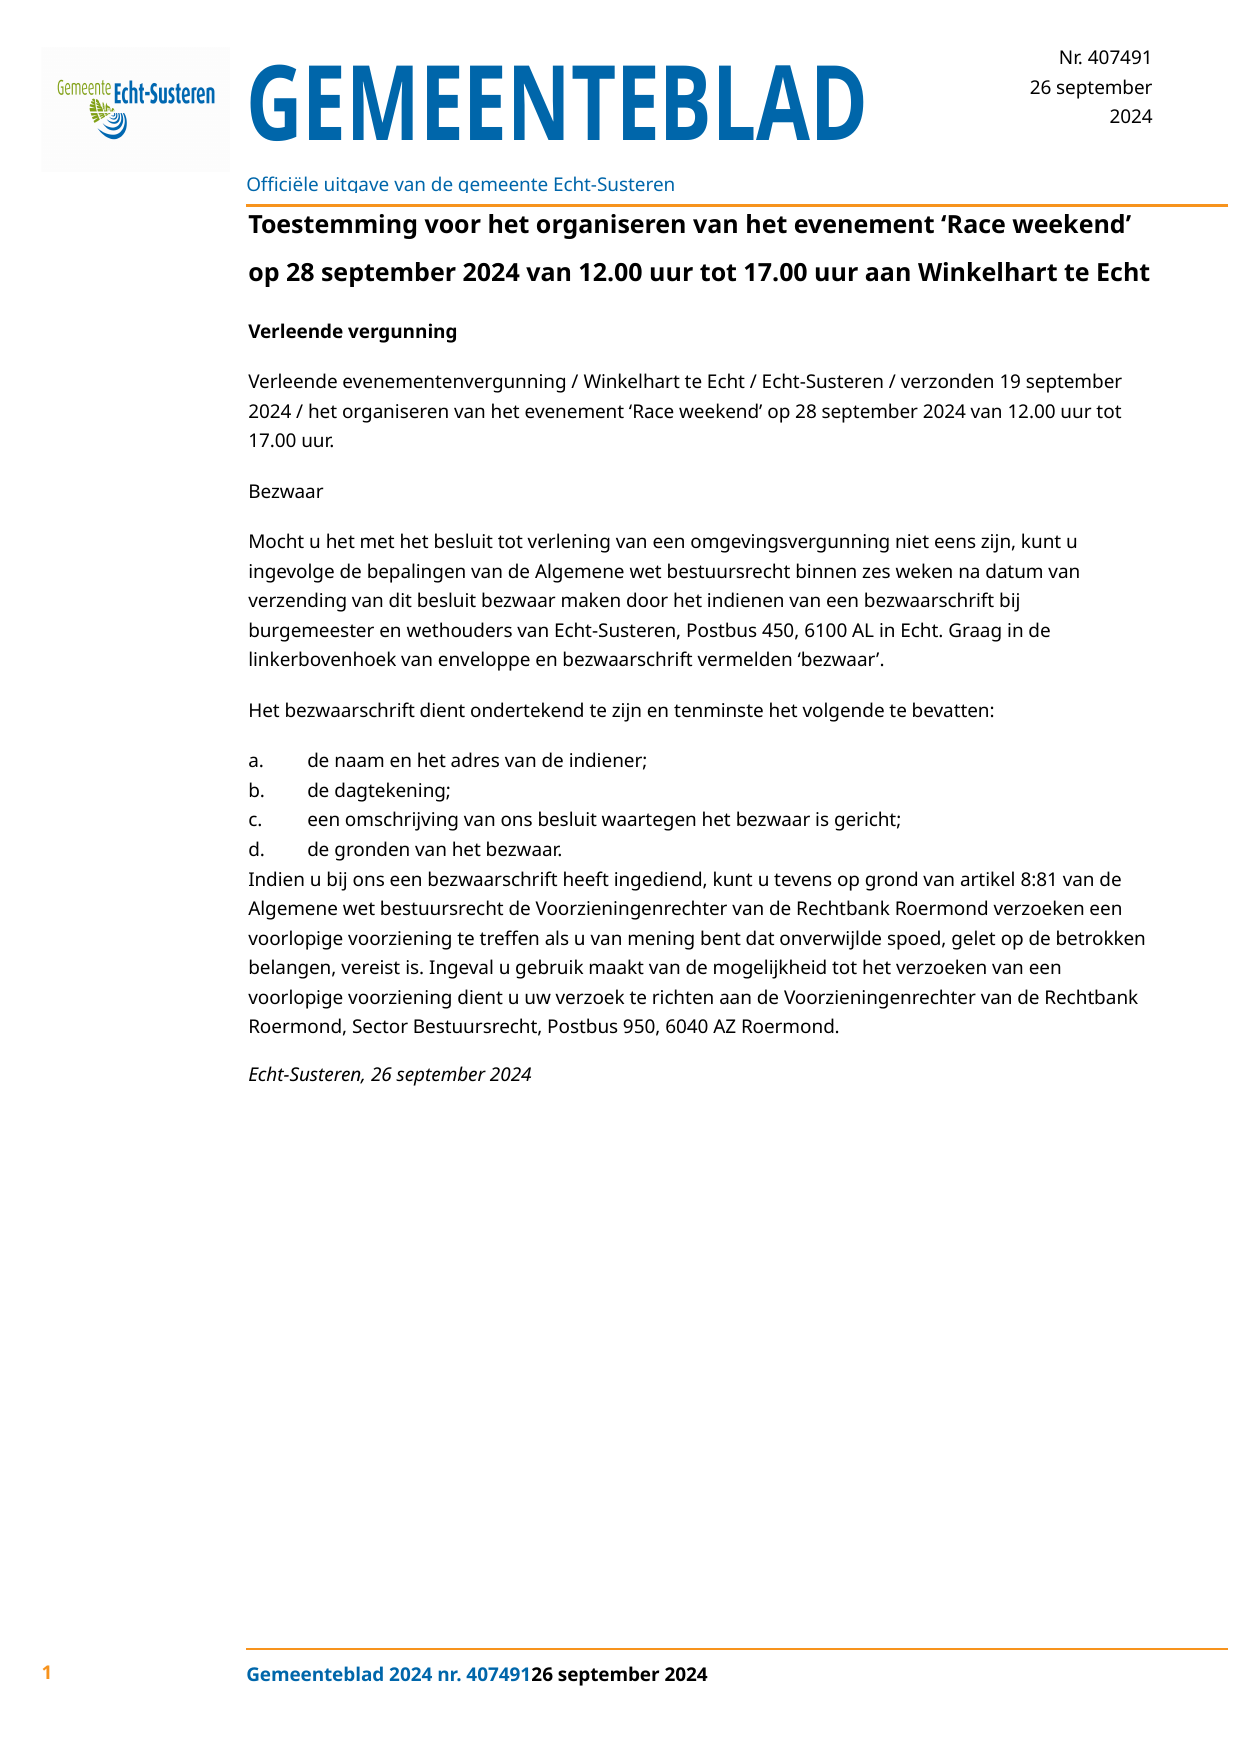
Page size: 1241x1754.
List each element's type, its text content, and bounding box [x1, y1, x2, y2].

text Indien u bij ons een bezwaarschrift heeft ingediend, kunt u tevens op grond van artikel 8:81 van de Algemene wet bestuursrecht de Voorzieningenrechter van de Rechtbank Roermond verzoeken een voorlopige voorziening te treffen als u van mening bent dat onverwijlde spoed, gelet op de betrokken belangen, vereist is. Ingeval u gebruik maakt van de mogelijkheid tot het verzoeken van een voorlopige voorziening dient u uw verzoek te richten aan de Voorzieningenrechter van de Rechtbank Roermond, Sector Bestuursrecht, Postbus 950, 6040 AZ Roermond. [248, 866, 1152, 1039]
list een omschrijving van ons besluit waartegen het bezwaar is gericht; [248, 807, 1152, 832]
text Het bezwaarschrift dient ondertekend te zijn en tenminste het volgende te bevatten: [248, 697, 1152, 723]
text Echt-Susteren, 26 september 2024 [248, 1062, 1152, 1087]
text Verleende vergunning [248, 318, 1152, 344]
text Verleende evenementenvergunning / Winkelhart te Echt / Echt-Susteren / verzonden 19 september 2024 / het organiseren van het evenement ‘Race weekend’ op 28 september 2024 van 12.00 uur tot 17.00 uur. [248, 368, 1152, 453]
text Bezwaar [248, 478, 1152, 504]
list de dagtekening; [248, 777, 1152, 803]
text Toestemming voor het organiseren van het evenement ‘Race weekend’ op 28 september 2024 van 12.00 uur tot 17.00 uur aan Winkelhart te Echt [248, 207, 1152, 288]
text Mocht u het met het besluit tot verlening van een omgevingsvergunning niet eens zijn, kunt u ingevolge de bepalingen van de Algemene wet bestuursrecht binnen zes weken na datum van verzending van dit besluit bezwaar maken door het indienen van een bezwaarschrift bij burgemeester en wethouders van Echt-Susteren, Postbus 450, 6100 AL in Echt. Graag in de linkerbovenhoek van enveloppe en bezwaarschrift vermelden ‘bezwaar’. [248, 528, 1152, 672]
list de gronden van het bezwaar. [248, 836, 1152, 862]
picture [41, 47, 231, 172]
list de naam en het adres van de indiener; [248, 747, 1152, 773]
